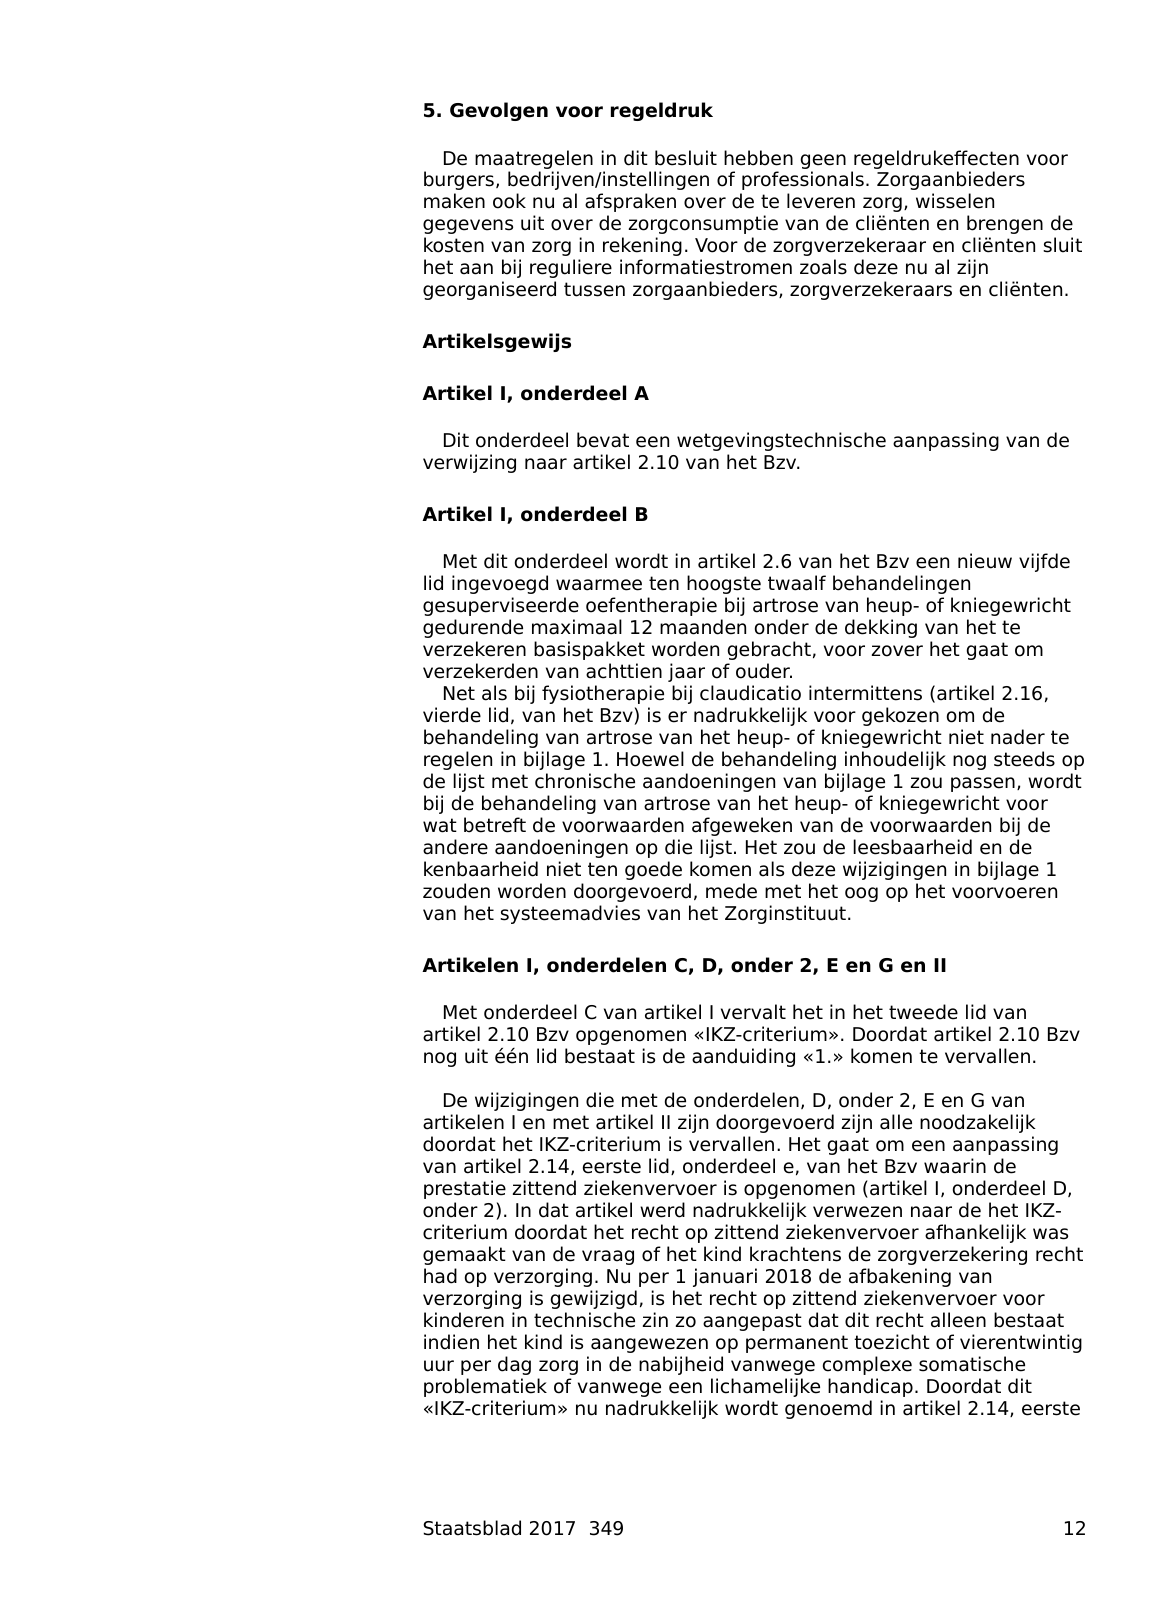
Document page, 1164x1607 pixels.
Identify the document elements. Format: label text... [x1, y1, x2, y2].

subtitle Artikel I, onderdeel A [422, 383, 1087, 405]
subtitle Artikel I, onderdeel B [422, 504, 1087, 526]
text Met onderdeel C van artikel I vervalt het in het tweede lid van artikel 2.10 Bzv opgenomen «IKZ-criterium». Doordat artikel 2.10 Bzv nog uit één lid bestaat is de aanduiding «1.» komen te vervallen. [422, 1002, 1087, 1068]
subtitle Artikelsgewijs [422, 331, 1087, 353]
text Met dit onderdeel wordt in artikel 2.6 van het Bzv een nieuw vijfde lid ingevoegd waarmee ten hoogste twaalf behandelingen gesuperviseerde oefentherapie bij artrose van heup- of kniegewricht gedurende maximaal 12 maanden onder de dekking van het te verzekeren basispakket worden gebracht, voor zover het gaat om verzekerden van achttien jaar of ouder. [422, 551, 1087, 683]
text Dit onderdeel bevat een wetgevingstechnische aanpassing van de verwijzing naar artikel 2.10 van het Bzv. [422, 430, 1087, 474]
subtitle Artikelen I, onderdelen C, D, onder 2, E en G en II [422, 955, 1087, 977]
subtitle 5. Gevolgen voor regeldruk [422, 100, 1087, 122]
text De wijzigingen die met de onderdelen, D, onder 2, E en G van artikelen I en met artikel II zijn doorgevoerd zijn alle noodzakelijk doordat het IKZ-criterium is vervallen. Het gaat om een aanpassing van artikel 2.14, eerste lid, onderdeel e, van het Bzv waarin de prestatie zittend ziekenvervoer is opgenomen (artikel I, onderdeel D, onder 2). In dat artikel werd nadrukkelijk verwezen naar de het IKZ-criterium doordat het recht op zittend ziekenvervoer afhankelijk was gemaakt van de vraag of het kind krachtens de zorgverzekering recht had op verzorging. Nu per 1 januari 2018 de afbakening van verzorging is gewijzigd, is het recht op zittend ziekenvervoer voor kinderen in technische zin zo aangepast dat dit recht alleen bestaat indien het kind is aangewezen op permanent toezicht of vierentwintig uur per dag zorg in de nabijheid vanwege complexe somatische problematiek of vanwege een lichamelijke handicap. Doordat dit «IKZ-criterium» nu nadrukkelijk wordt genoemd in artikel 2.14, eerste [422, 1090, 1087, 1419]
text Net als bij fysiotherapie bij claudicatio intermittens (artikel 2.16, vierde lid, van het Bzv) is er nadrukkelijk voor gekozen om de behandeling van artrose van het heup- of kniegewricht niet nader te regelen in bijlage 1. Hoewel de behandeling inhoudelijk nog steeds op de lijst met chronische aandoeningen van bijlage 1 zou passen, wordt bij de behandeling van artrose van het heup- of kniegewricht voor wat betreft de voorwaarden afgeweken van de voorwaarden bij de andere aandoeningen op die lijst. Het zou de leesbaarheid en de kenbaarheid niet ten goede komen als deze wijzigingen in bijlage 1 zouden worden doorgevoerd, mede met het oog op het voorvoeren van het systeemadvies van het Zorginstituut. [422, 683, 1087, 925]
text De maatregelen in dit besluit hebben geen regeldrukeffecten voor burgers, bedrijven/instellingen of professionals. Zorgaanbieders maken ook nu al afspraken over de te leveren zorg, wisselen gegevens uit over de zorgconsumptie van de cliënten en brengen de kosten van zorg in rekening. Voor de zorgverzekeraar en cliënten sluit het aan bij reguliere informatiestromen zoals deze nu al zijn georganiseerd tussen zorgaanbieders, zorgverzekeraars en cliënten. [422, 147, 1087, 301]
